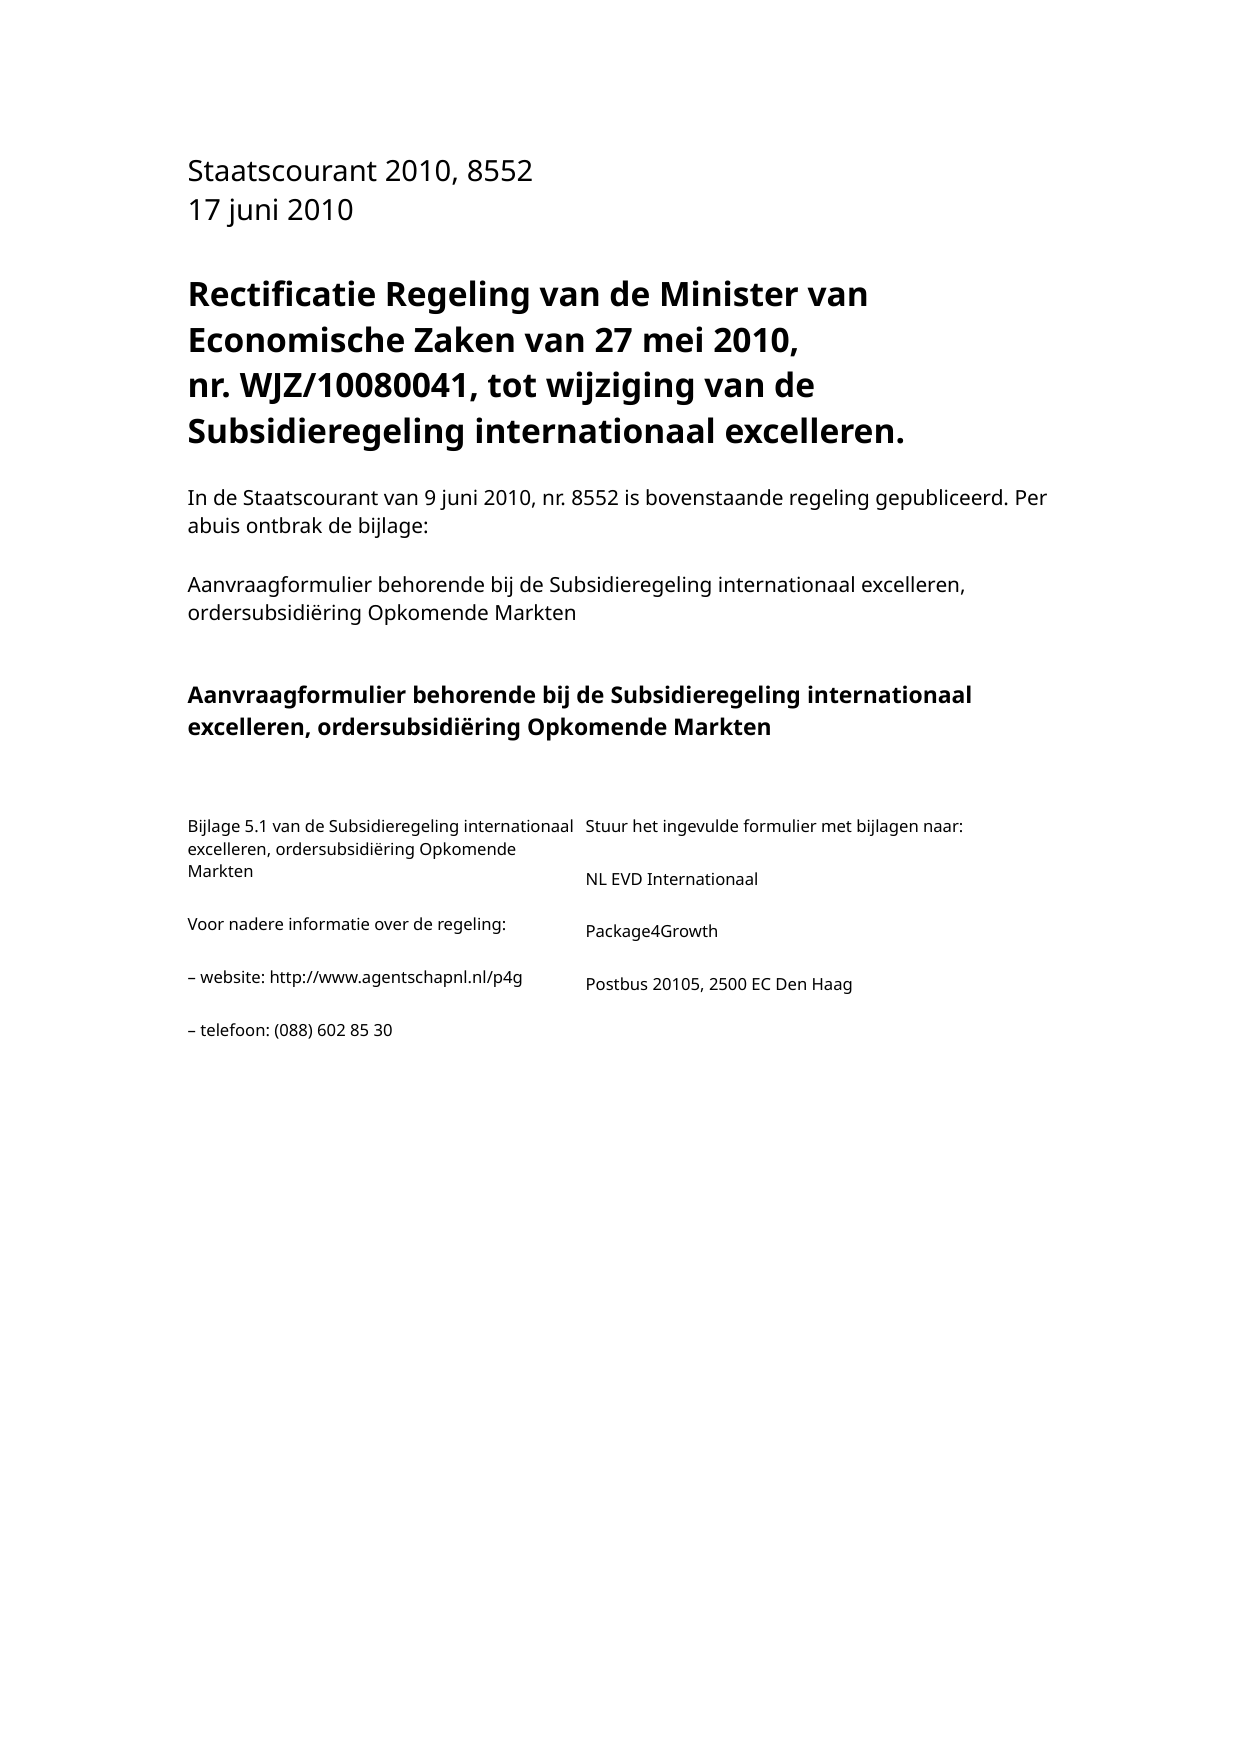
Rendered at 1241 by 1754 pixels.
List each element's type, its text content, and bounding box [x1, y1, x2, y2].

text Staatscourant 2010, 8552 [187, 150, 1053, 190]
table_header Stuur het ingevulde formulier met bijlagen naar: NL EVD Internationaal Package4Growth Postbus 20105, 2500 EC Den Haag [585, 815, 1053, 1071]
text In de Staatscourant van 9 juni 2010, nr. 8552 is bovenstaande regeling gepubliceerd. Per abuis ontbrak de bijlage: [187, 483, 1053, 540]
text Aanvraagformulier behorende bij de Subsidieregeling internationaal excelleren, ordersubsidiëring Opkomende Markten [187, 570, 1053, 627]
text 17 juni 2010 [187, 190, 1053, 229]
table_header Bijlage 5.1 van de Subsidieregeling internationaal excelleren, ordersubsidiëring Opkomende Markten Voor nadere informatie over de regeling: – website: http://www.agentschapnl.nl/p4g – telefoon: (088) 602 85 30 [188, 815, 585, 1071]
subtitle Rectificatie Regeling van de Minister van Economische Zaken van 27 mei 2010, nr. WJZ/10080041, tot wijziging van de Subsidieregeling internationaal excelleren. [187, 271, 1053, 453]
subtitle Aanvraagformulier behorende bij de Subsidieregeling internationaal excelleren, ordersubsidiëring Opkomende Markten [187, 679, 1053, 742]
